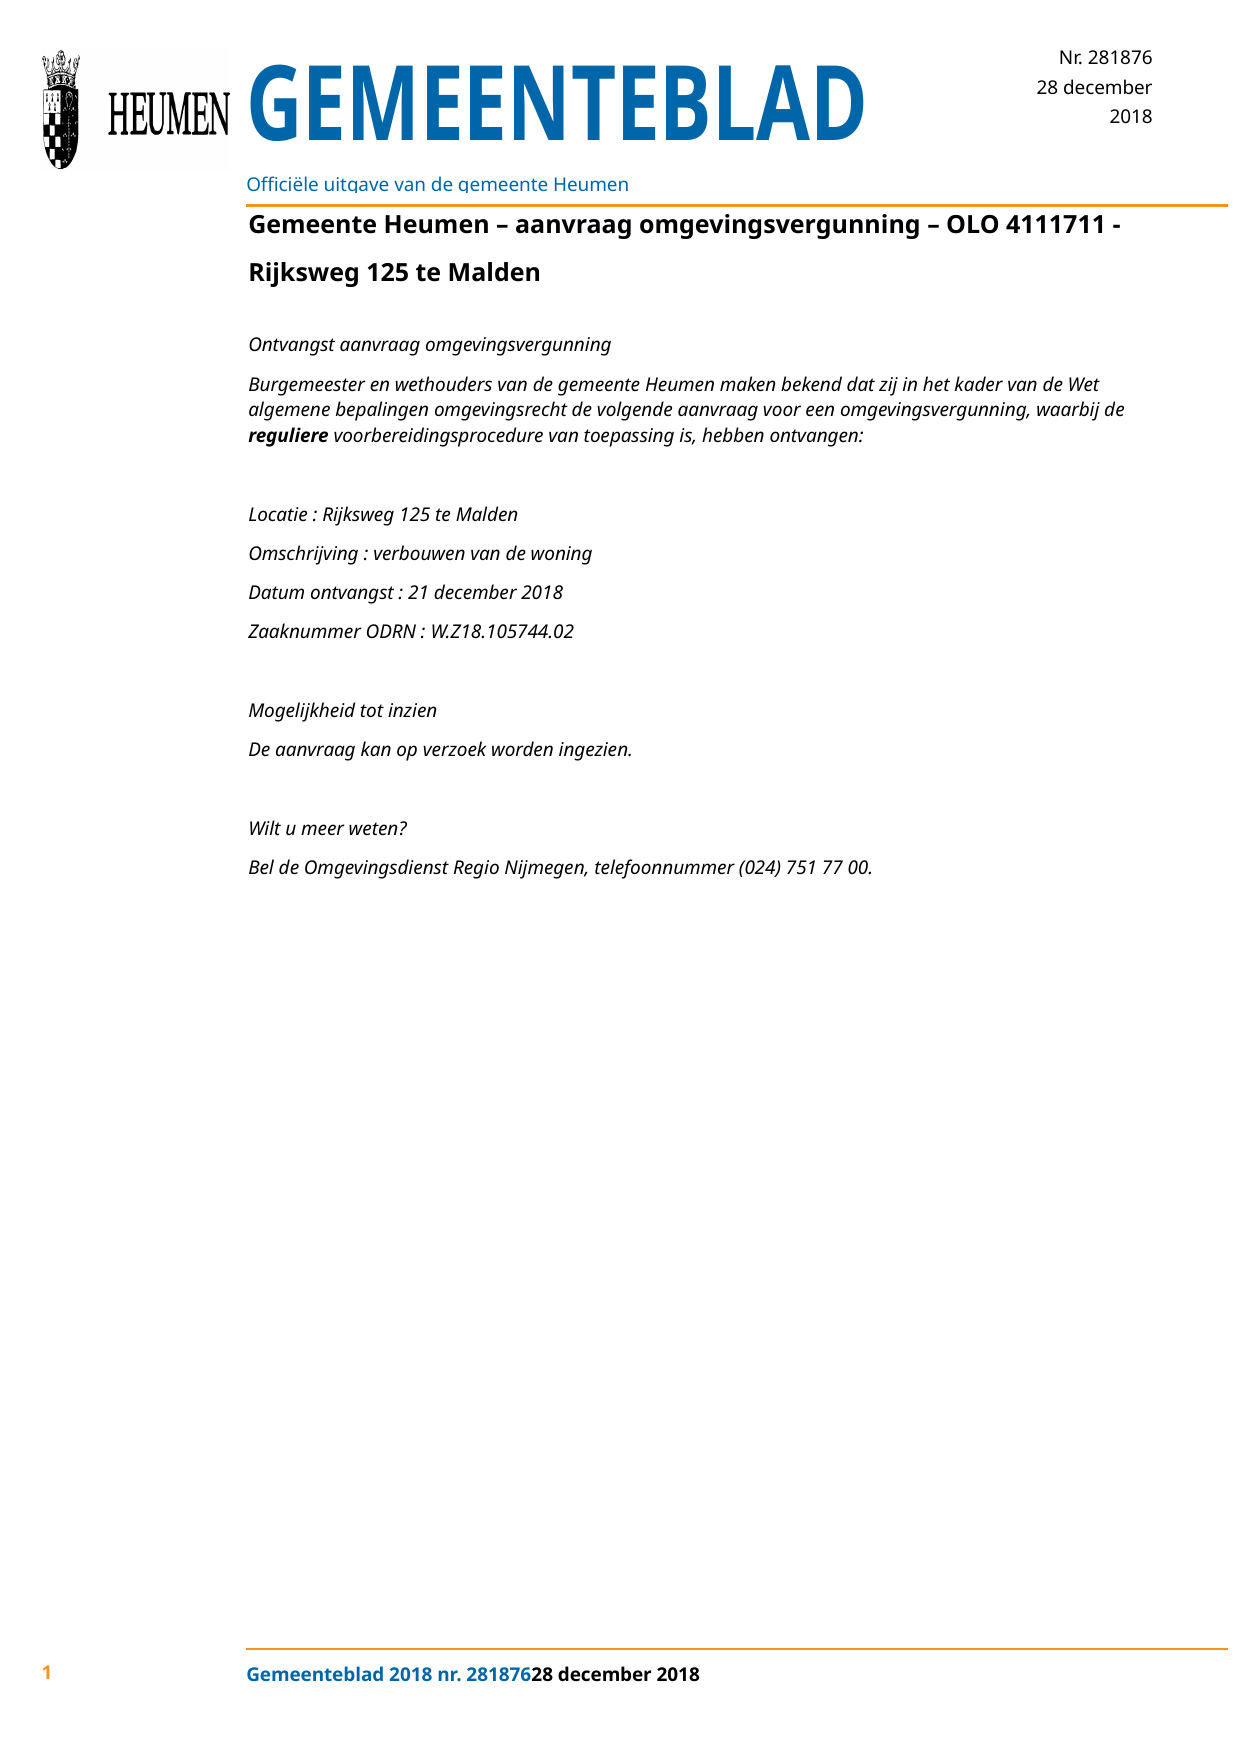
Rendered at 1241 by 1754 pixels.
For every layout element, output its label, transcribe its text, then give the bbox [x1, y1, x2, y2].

text Locatie : Rijksweg 125 te Malden [248, 501, 1152, 526]
text Burgemeester en wethouders van de gemeente Heumen maken bekend dat zij in het kader van de Wet algemene bepalingen omgevingsrecht de volgende aanvraag voor een omgevingsvergunning, waarbij de reguliere voorbereidingsprocedure van toepassing is, hebben ontvangen: [248, 371, 1152, 448]
text Mogelijkheid tot inzien [248, 697, 1152, 723]
picture [41, 47, 231, 172]
text Zaaknummer ODRN : W.Z18.105744.02 [248, 618, 1152, 644]
text Omschrijving : verbouwen van de woning [248, 540, 1152, 566]
text Bel de Omgevingsdienst Regio Nijmegen, telefoonnummer (024) 751 77 00. [248, 854, 1152, 880]
text Wilt u meer weten? [248, 815, 1152, 841]
text Datum ontvangst : 21 december 2018 [248, 579, 1152, 605]
text De aanvraag kan op verzoek worden ingezien. [248, 736, 1152, 762]
text Gemeente Heumen – aanvraag omgevingsvergunning – OLO 4111711 - Rijksweg 125 te Malden [248, 207, 1152, 288]
text Ontvangst aanvraag omgevingsvergunning [248, 331, 1152, 357]
